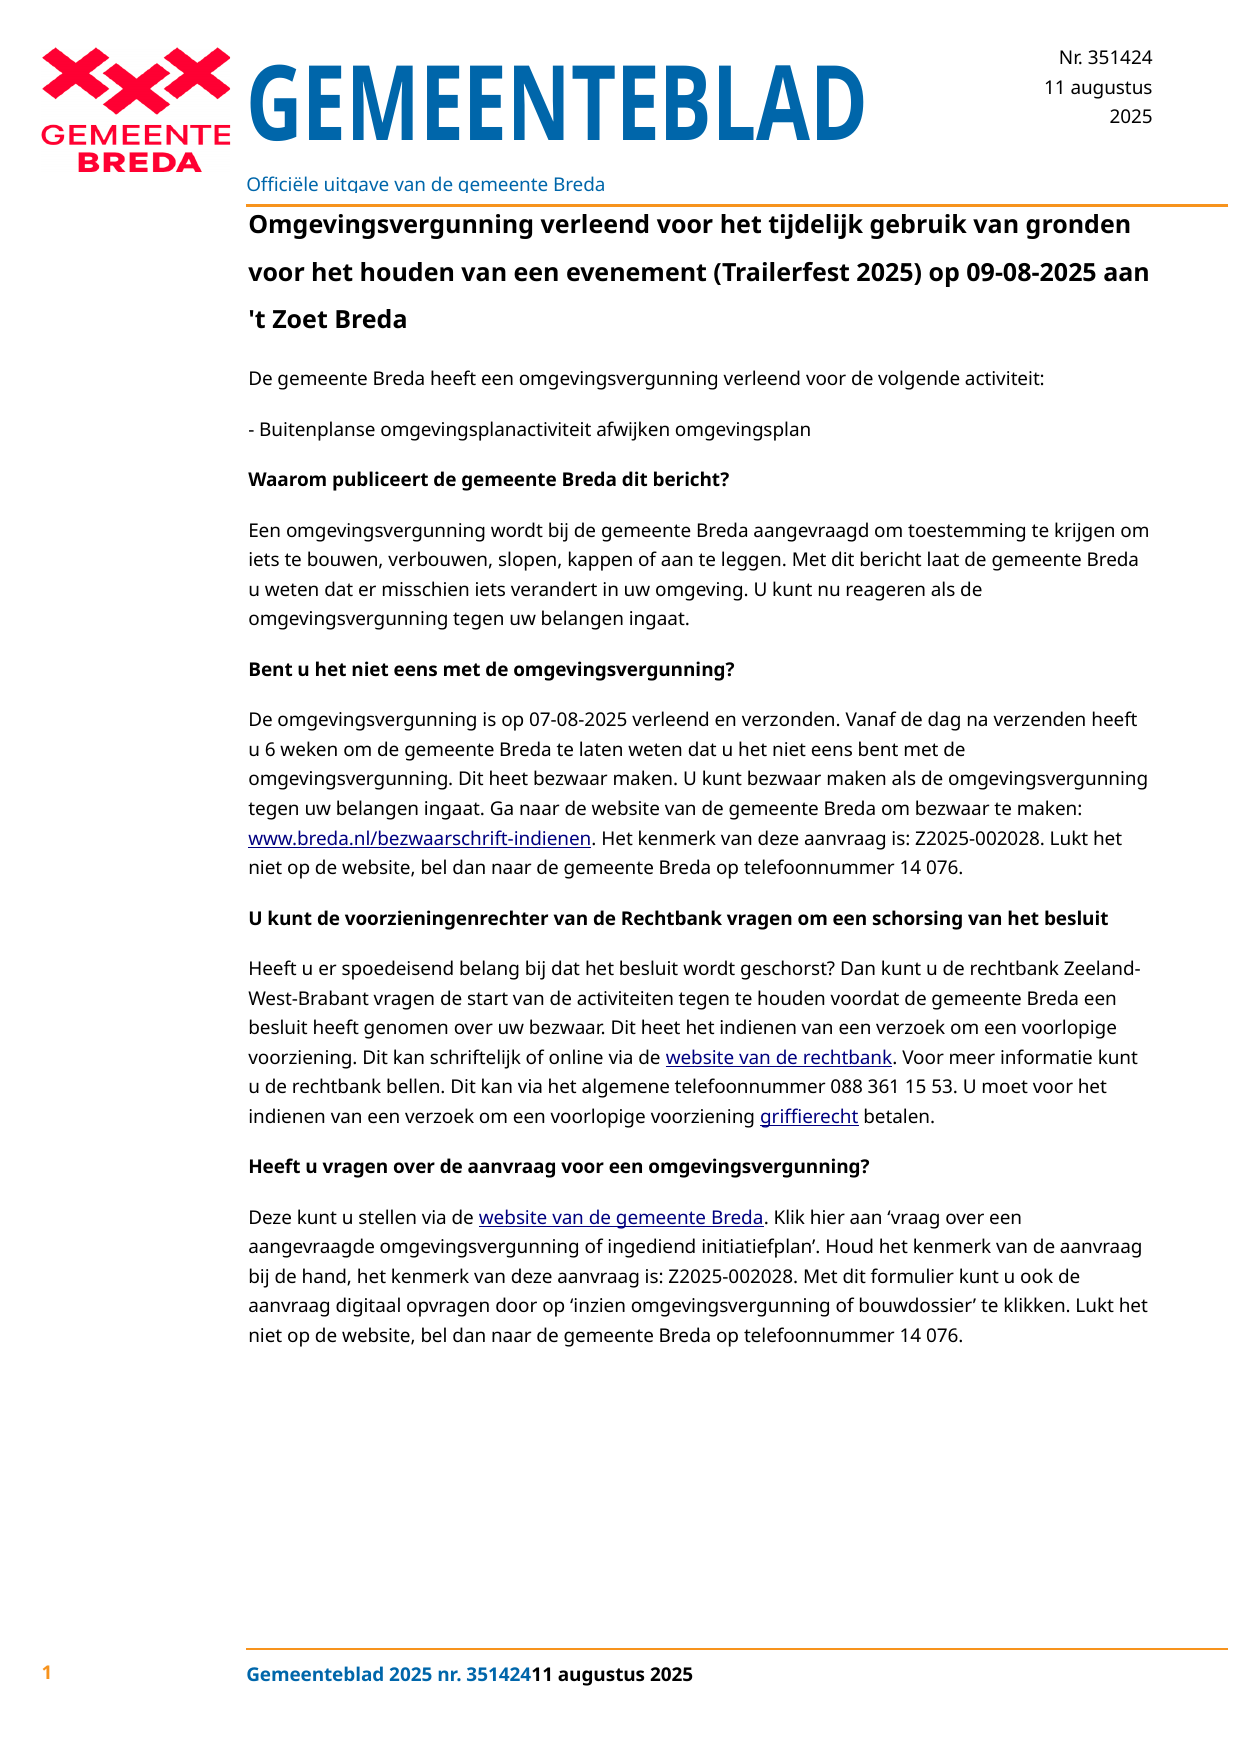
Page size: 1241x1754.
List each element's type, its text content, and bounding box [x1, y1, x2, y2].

picture [41, 47, 231, 172]
text U kunt de voorzieningenrechter van de Rechtbank vragen om een schorsing van het besluit [248, 905, 1152, 930]
text De omgevingsvergunning is op 07-08-2025 verleend en verzonden. Vanaf de dag na verzenden heeft u 6 weken om de gemeente Breda te laten weten dat u het niet eens bent met de omgevingsvergunning. Dit heet bezwaar maken. U kunt bezwaar maken als de omgevingsvergunning tegen uw belangen ingaat. Ga naar de website van de gemeente Breda om bezwaar te maken: www.breda.nl/bezwaarschrift-indienen. Het kenmerk van deze aanvraag is: Z2025-002028. Lukt het niet op de website, bel dan naar de gemeente Breda op telefoonnummer 14 076. [248, 706, 1152, 880]
text Een omgevingsvergunning wordt bij de gemeente Breda aangevraagd om toestemming te krijgen om iets te bouwen, verbouwen, slopen, kappen of aan te leggen. Met dit bericht laat de gemeente Breda u weten dat er misschien iets verandert in uw omgeving. U kunt nu reageren als de omgevingsvergunning tegen uw belangen ingaat. [248, 517, 1152, 631]
text Bent u het niet eens met de omgevingsvergunning? [248, 656, 1152, 682]
text Waarom publiceert de gemeente Breda dit bericht? [248, 466, 1152, 492]
text - Buitenplanse omgevingsplanactiviteit afwijken omgevingsplan [248, 416, 1152, 442]
text Heeft u vragen over de aanvraag voor een omgevingsvergunning? [248, 1153, 1152, 1179]
text Omgevingsvergunning verleend voor het tijdelijk gebruik van gronden voor het houden van een evenement (Trailerfest 2025) op 09-08-2025 aan 't Zoet Breda [248, 207, 1152, 336]
text De gemeente Breda heeft een omgevingsvergunning verleend voor de volgende activiteit: [248, 366, 1152, 391]
text Deze kunt u stellen via de website van de gemeente Breda. Klik hier aan ‘vraag over een aangevraagde omgevingsvergunning of ingediend initiatiefplan’. Houd het kenmerk van de aanvraag bij de hand, het kenmerk van deze aanvraag is: Z2025-002028. Met dit formulier kunt u ook de aanvraag digitaal opvragen door op ‘inzien omgevingsvergunning of bouwdossier’ te klikken. Lukt het niet op de website, bel dan naar de gemeente Breda op telefoonnummer 14 076. [248, 1204, 1152, 1348]
text Heeft u er spoedeisend belang bij dat het besluit wordt geschorst? Dan kunt u de rechtbank Zeeland-West-Brabant vragen de start van de activiteiten tegen te houden voordat de gemeente Breda een besluit heeft genomen over uw bezwaar. Dit heet het indienen van een verzoek om een voorlopige voorziening. Dit kan schriftelijk of online via de website van de rechtbank. Voor meer informatie kunt u de rechtbank bellen. Dit kan via het algemene telefoonnummer 088 361 15 53. U moet voor het indienen van een verzoek om een voorlopige voorziening griffierecht betalen. [248, 955, 1152, 1129]
